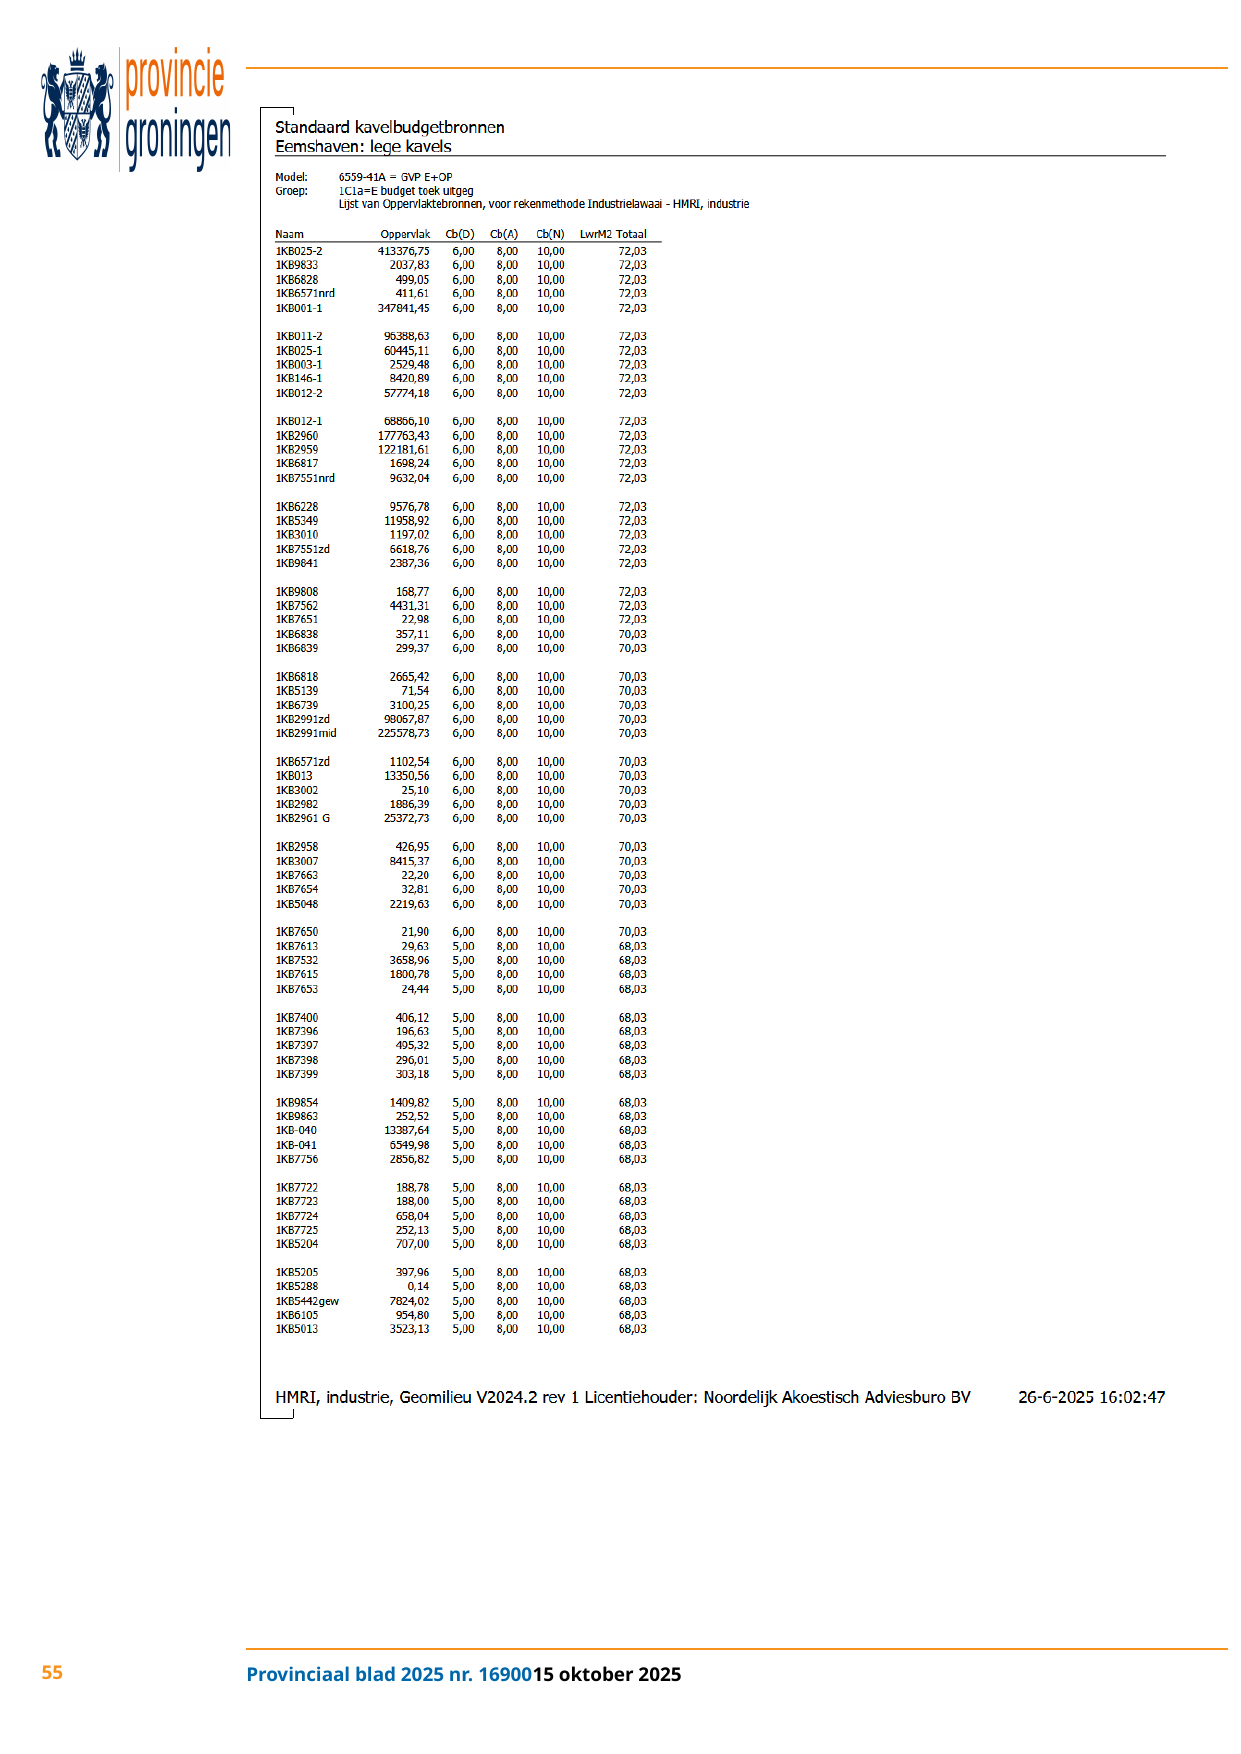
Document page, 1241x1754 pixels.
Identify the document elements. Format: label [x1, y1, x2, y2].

picture [268, 115, 1173, 1409]
picture [41, 47, 231, 172]
